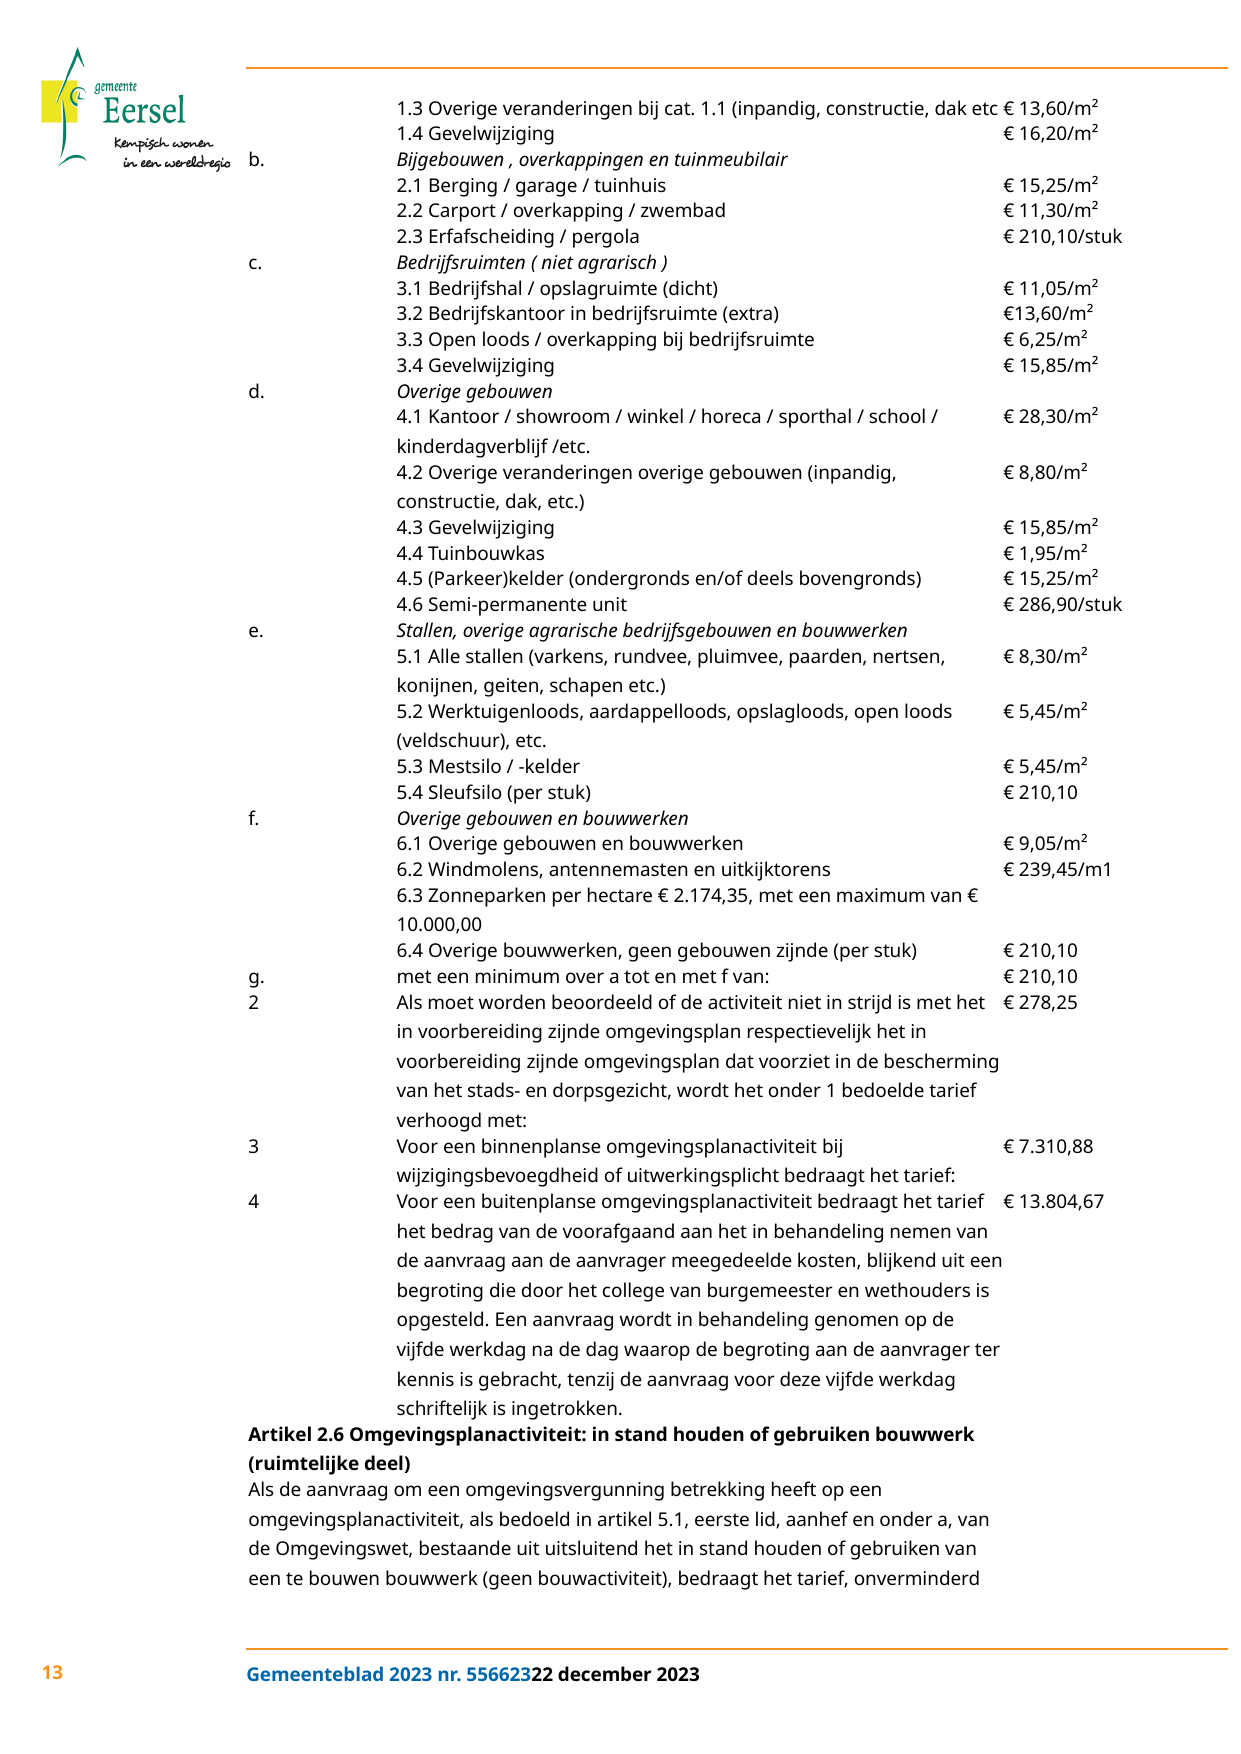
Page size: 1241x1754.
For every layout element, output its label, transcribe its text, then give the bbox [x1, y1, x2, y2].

table_cell 6.3 Zonneparken per hectare € 2.174,35, met een maximum van € 10.000,00 [396, 882, 1003, 937]
table_cell Voor een binnenplanse omgevingsplanactiviteit bij wijzigingsbevoegdheid of uitwerkingsplicht bedraagt het tarief: [396, 1133, 1003, 1188]
table_cell [248, 121, 396, 146]
table_cell [248, 882, 396, 937]
table_cell 5.1 Alle stallen (varkens, rundvee, pluimvee, paarden, nertsen, konijnen, geiten, schapen etc.) [396, 643, 1003, 698]
table_cell met een minimum over a tot en met f van: [396, 963, 1003, 989]
table_cell 4.5 (Parkeer)kelder (ondergronds en/of deels bovengronds) [396, 566, 1003, 591]
table_cell € 5,45/m² [1003, 698, 1152, 753]
table_cell [248, 643, 396, 698]
table_cell € 8,30/m² [1003, 643, 1152, 698]
table_cell Stallen, overige agrarische bedrijfsgebouwen en bouwwerken [396, 617, 1003, 643]
table_cell Overige gebouwen en bouwwerken [396, 805, 1003, 831]
table_cell € 28,30/m² [1003, 404, 1152, 459]
table_cell [248, 172, 396, 198]
table_cell € 9,05/m² [1003, 831, 1152, 856]
table_cell f. [248, 805, 396, 831]
table_cell 6.2 Windmolens, antennemasten en uitkijktorens [396, 856, 1003, 882]
table_cell [248, 698, 396, 753]
table_cell [248, 591, 396, 617]
table_cell € 16,20/m² [1003, 121, 1152, 146]
table_cell [248, 352, 396, 378]
table_cell 5.3 Mestsilo / -kelder [396, 754, 1003, 779]
table_cell € 15,25/m² [1003, 566, 1152, 591]
table_cell [1003, 1476, 1152, 1591]
table_cell [248, 198, 396, 223]
table_cell 1.4 Gevelwijziging [396, 121, 1003, 146]
table_cell [248, 275, 396, 301]
table_cell [1003, 882, 1152, 937]
table_cell [1003, 1421, 1152, 1476]
table_cell [248, 514, 396, 540]
table_cell 1.3 Overige veranderingen bij cat. 1.1 (inpandig, constructie, dak etc [396, 95, 1003, 121]
table_cell 3.4 Gevelwijziging [396, 352, 1003, 378]
table_cell e. [248, 617, 396, 643]
table_cell Overige gebouwen [396, 378, 1003, 403]
table_cell [1003, 146, 1152, 172]
table_cell 5.2 Werktuigenloods, aardappelloods, opslagloods, open loods (veldschuur), etc. [396, 698, 1003, 753]
table_cell € 8,80/m² [1003, 459, 1152, 514]
table_cell Bijgebouwen , overkappingen en tuinmeubilair [396, 146, 1003, 172]
table_cell 3.2 Bedrijfskantoor in bedrijfsruimte (extra) [396, 301, 1003, 326]
table_cell € 239,45/m1 [1003, 856, 1152, 882]
table_cell Als de aanvraag om een omgevingsvergunning betrekking heeft op een omgevingsplanactiviteit, als bedoeld in artikel 5.1, eerste lid, aanhef en onder a, van de Omgevingswet, bestaande uit uitsluitend het in stand houden of gebruiken van een te bouwen bouwwerk (geen bouwactiviteit), bedraagt het tarief, onverminderd [248, 1476, 1003, 1591]
table_cell [248, 301, 396, 326]
table_cell [1003, 378, 1152, 403]
table_cell 2.3 Erfafscheiding / pergola [396, 224, 1003, 249]
table_cell [248, 754, 396, 779]
table_cell € 210,10 [1003, 963, 1152, 989]
table_cell 2.2 Carport / overkapping / zwembad [396, 198, 1003, 223]
table_cell € 15,25/m² [1003, 172, 1152, 198]
table_cell [1003, 617, 1152, 643]
table_cell 4 [248, 1188, 396, 1421]
table_cell [248, 95, 396, 121]
table_cell 6.4 Overige bouwwerken, geen gebouwen zijnde (per stuk) [396, 938, 1003, 963]
table_cell € 15,85/m² [1003, 352, 1152, 378]
table_cell € 15,85/m² [1003, 514, 1152, 540]
table_cell [248, 326, 396, 352]
table_cell € 210,10 [1003, 938, 1152, 963]
table_cell € 7.310,88 [1003, 1133, 1152, 1188]
table_cell € 278,25 [1003, 989, 1152, 1133]
table_cell [248, 566, 396, 591]
table_cell b. [248, 146, 396, 172]
table_cell Artikel 2.6 Omgevingsplanactiviteit: in stand houden of gebruiken bouwwerk (ruimtelijke deel) [248, 1421, 1003, 1476]
table_cell 3.1 Bedrijfshal / opslagruimte (dicht) [396, 275, 1003, 301]
table_cell 5.4 Sleufsilo (per stuk) [396, 779, 1003, 805]
table_cell [248, 779, 396, 805]
table_cell Bedrijfsruimten ( niet agrarisch ) [396, 249, 1003, 275]
table_cell € 210,10 [1003, 779, 1152, 805]
table_cell [248, 404, 396, 459]
table_cell [248, 540, 396, 566]
table_cell € 13,60/m² [1003, 95, 1152, 121]
table_cell € 5,45/m² [1003, 754, 1152, 779]
table_cell 4.3 Gevelwijziging [396, 514, 1003, 540]
table_cell [248, 831, 396, 856]
table_cell [1003, 805, 1152, 831]
table_cell € 11,30/m² [1003, 198, 1152, 223]
table_cell g. [248, 963, 396, 989]
table_cell [248, 856, 396, 882]
table_cell € 286,90/stuk [1003, 591, 1152, 617]
table_cell c. [248, 249, 396, 275]
table_cell € 13.804,67 [1003, 1188, 1152, 1421]
table_cell 3.3 Open loods / overkapping bij bedrijfsruimte [396, 326, 1003, 352]
table_cell 4.6 Semi-permanente unit [396, 591, 1003, 617]
table_cell 4.2 Overige veranderingen overige gebouwen (inpandig, constructie, dak, etc.) [396, 459, 1003, 514]
table_cell 2.1 Berging / garage / tuinhuis [396, 172, 1003, 198]
table_cell Voor een buitenplanse omgevingsplanactiviteit bedraagt het tarief het bedrag van de voorafgaand aan het in behandeling nemen van de aanvraag aan de aanvrager meegedeelde kosten, blijkend uit een begroting die door het college van burgemeester en wethouders is opgesteld. Een aanvraag wordt in behandeling genomen op de vijfde werkdag na de dag waarop de begroting aan de aanvrager ter kennis is gebracht, tenzij de aanvraag voor deze vijfde werkdag schriftelijk is ingetrokken. [396, 1188, 1003, 1421]
table_cell €13,60/m² [1003, 301, 1152, 326]
table_cell [248, 938, 396, 963]
table_cell Als moet worden beoordeeld of de activiteit niet in strijd is met het in voorbereiding zijnde omgevingsplan respectievelijk het in voorbereiding zijnde omgevingsplan dat voorziet in de bescherming van het stads- en dorpsgezicht, wordt het onder 1 bedoelde tarief verhoogd met: [396, 989, 1003, 1133]
table_cell 6.1 Overige gebouwen en bouwwerken [396, 831, 1003, 856]
table_cell d. [248, 378, 396, 403]
table_cell € 6,25/m² [1003, 326, 1152, 352]
table_cell € 11,05/m² [1003, 275, 1152, 301]
table_cell 4.1 Kantoor / showroom / winkel / horeca / sporthal / school / kinderdagverblijf /etc. [396, 404, 1003, 459]
table_cell € 210,10/stuk [1003, 224, 1152, 249]
table_cell [248, 224, 396, 249]
table_cell 2 [248, 989, 396, 1133]
table_cell € 1,95/m² [1003, 540, 1152, 566]
table_cell [1003, 249, 1152, 275]
table_cell 4.4 Tuinbouwkas [396, 540, 1003, 566]
picture [41, 47, 231, 172]
table_cell 3 [248, 1133, 396, 1188]
table_cell [248, 459, 396, 514]
